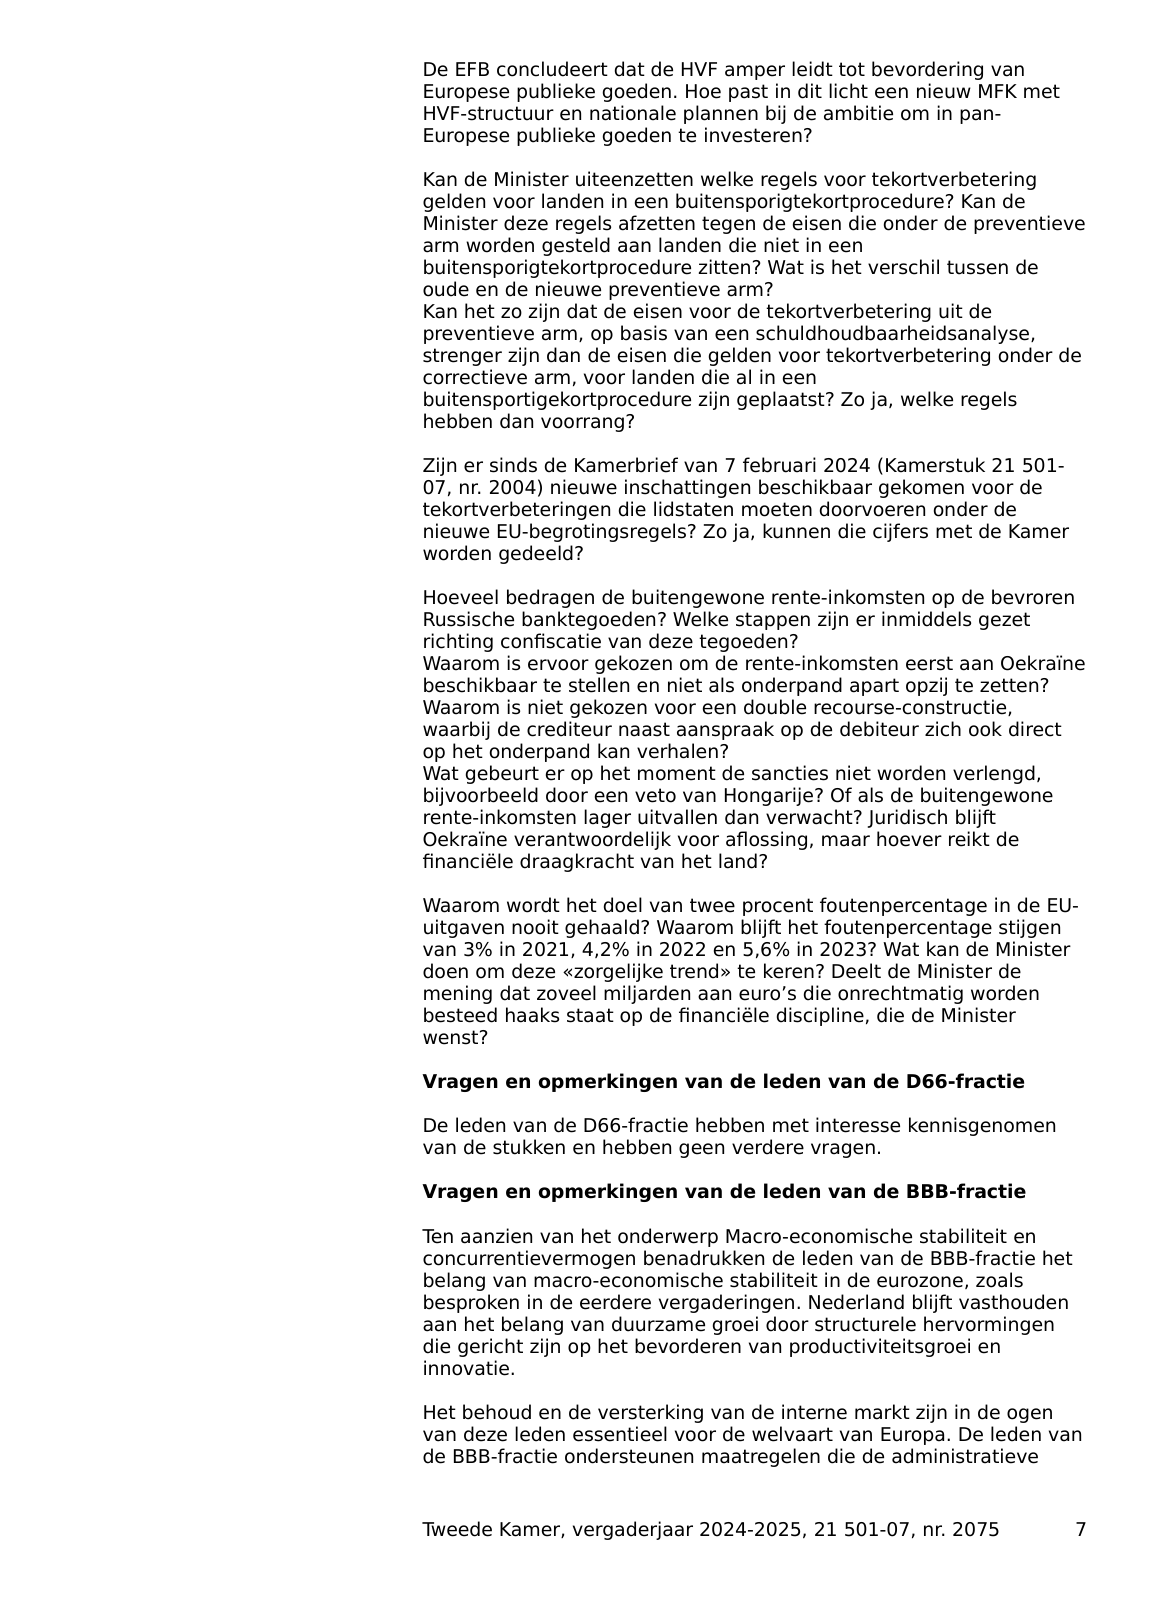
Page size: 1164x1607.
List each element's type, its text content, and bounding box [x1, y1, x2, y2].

text De EFB concludeert dat de HVF amper leidt tot bevordering van Europese publieke goeden. Hoe past in dit licht een nieuw MFK met HVF-structuur en nationale plannen bij de ambitie om in pan-Europese publieke goeden te investeren? [422, 59, 1087, 147]
text Kan het zo zijn dat de eisen voor de tekortverbetering uit de preventieve arm, op basis van een schuldhoudbaarheidsanalyse, strenger zijn dan de eisen die gelden voor tekortverbetering onder de correctieve arm, voor landen die al in een buitensportigekortprocedure zijn geplaatst? Zo ja, welke regels hebben dan voorrang? [422, 301, 1087, 433]
text Ten aanzien van het onderwerp Macro-economische stabiliteit en concurrentievermogen benadrukken de leden van de BBB-fractie het belang van macro-economische stabiliteit in de eurozone, zoals besproken in de eerdere vergaderingen. Nederland blijft vasthouden aan het belang van duurzame groei door structurele hervormingen die gericht zijn op het bevorderen van productiviteitsgroei en innovatie. [422, 1226, 1087, 1379]
text De leden van de D66-fractie hebben met interesse kennisgenomen van de stukken en hebben geen verdere vragen. [422, 1115, 1087, 1159]
text Waarom is ervoor gekozen om de rente-inkomsten eerst aan Oekraïne beschikbaar te stellen en niet als onderpand apart opzij te zetten? Waarom is niet gekozen voor een double recourse-constructie, waarbij de crediteur naast aanspraak op de debiteur zich ook direct op het onderpand kan verhalen? [422, 653, 1087, 763]
text Wat gebeurt er op het moment de sancties niet worden verlengd, bijvoorbeeld door een veto van Hongarije? Of als de buitengewone rente-inkomsten lager uitvallen dan verwacht? Juridisch blijft Oekraïne verantwoordelijk voor aflossing, maar hoever reikt de financiële draagkracht van het land? [422, 763, 1087, 873]
text Kan de Minister uiteenzetten welke regels voor tekortverbetering gelden voor landen in een buitensporigtekortprocedure? Kan de Minister deze regels afzetten tegen de eisen die onder de preventieve arm worden gesteld aan landen die niet in een buitensporigtekortprocedure zitten? Wat is het verschil tussen de oude en de nieuwe preventieve arm? [422, 169, 1087, 301]
text Het behoud en de versterking van de interne markt zijn in de ogen van deze leden essentieel voor de welvaart van Europa. De leden van de BBB-fractie ondersteunen maatregelen die de administratieve [422, 1402, 1087, 1468]
subtitle Vragen en opmerkingen van de leden van de D66-fractie [422, 1071, 1087, 1093]
text Waarom wordt het doel van twee procent foutenpercentage in de EU-uitgaven nooit gehaald? Waarom blijft het foutenpercentage stijgen van 3% in 2021, 4,2% in 2022 en 5,6% in 2023? Wat kan de Minister doen om deze «zorgelijke trend» te keren? Deelt de Minister de mening dat zoveel miljarden aan euro’s die onrechtmatig worden besteed haaks staat op de financiële discipline, die de Minister wenst? [422, 895, 1087, 1049]
subtitle Vragen en opmerkingen van de leden van de BBB-fractie [422, 1181, 1087, 1203]
text Zijn er sinds de Kamerbrief van 7 februari 2024 (Kamerstuk 21 501-07, nr. 2004) nieuwe inschattingen beschikbaar gekomen voor de tekortverbeteringen die lidstaten moeten doorvoeren onder de nieuwe EU-begrotingsregels? Zo ja, kunnen die cijfers met de Kamer worden gedeeld? [422, 455, 1087, 565]
text Hoeveel bedragen de buitengewone rente-inkomsten op de bevroren Russische banktegoeden? Welke stappen zijn er inmiddels gezet richting confiscatie van deze tegoeden? [422, 587, 1087, 653]
